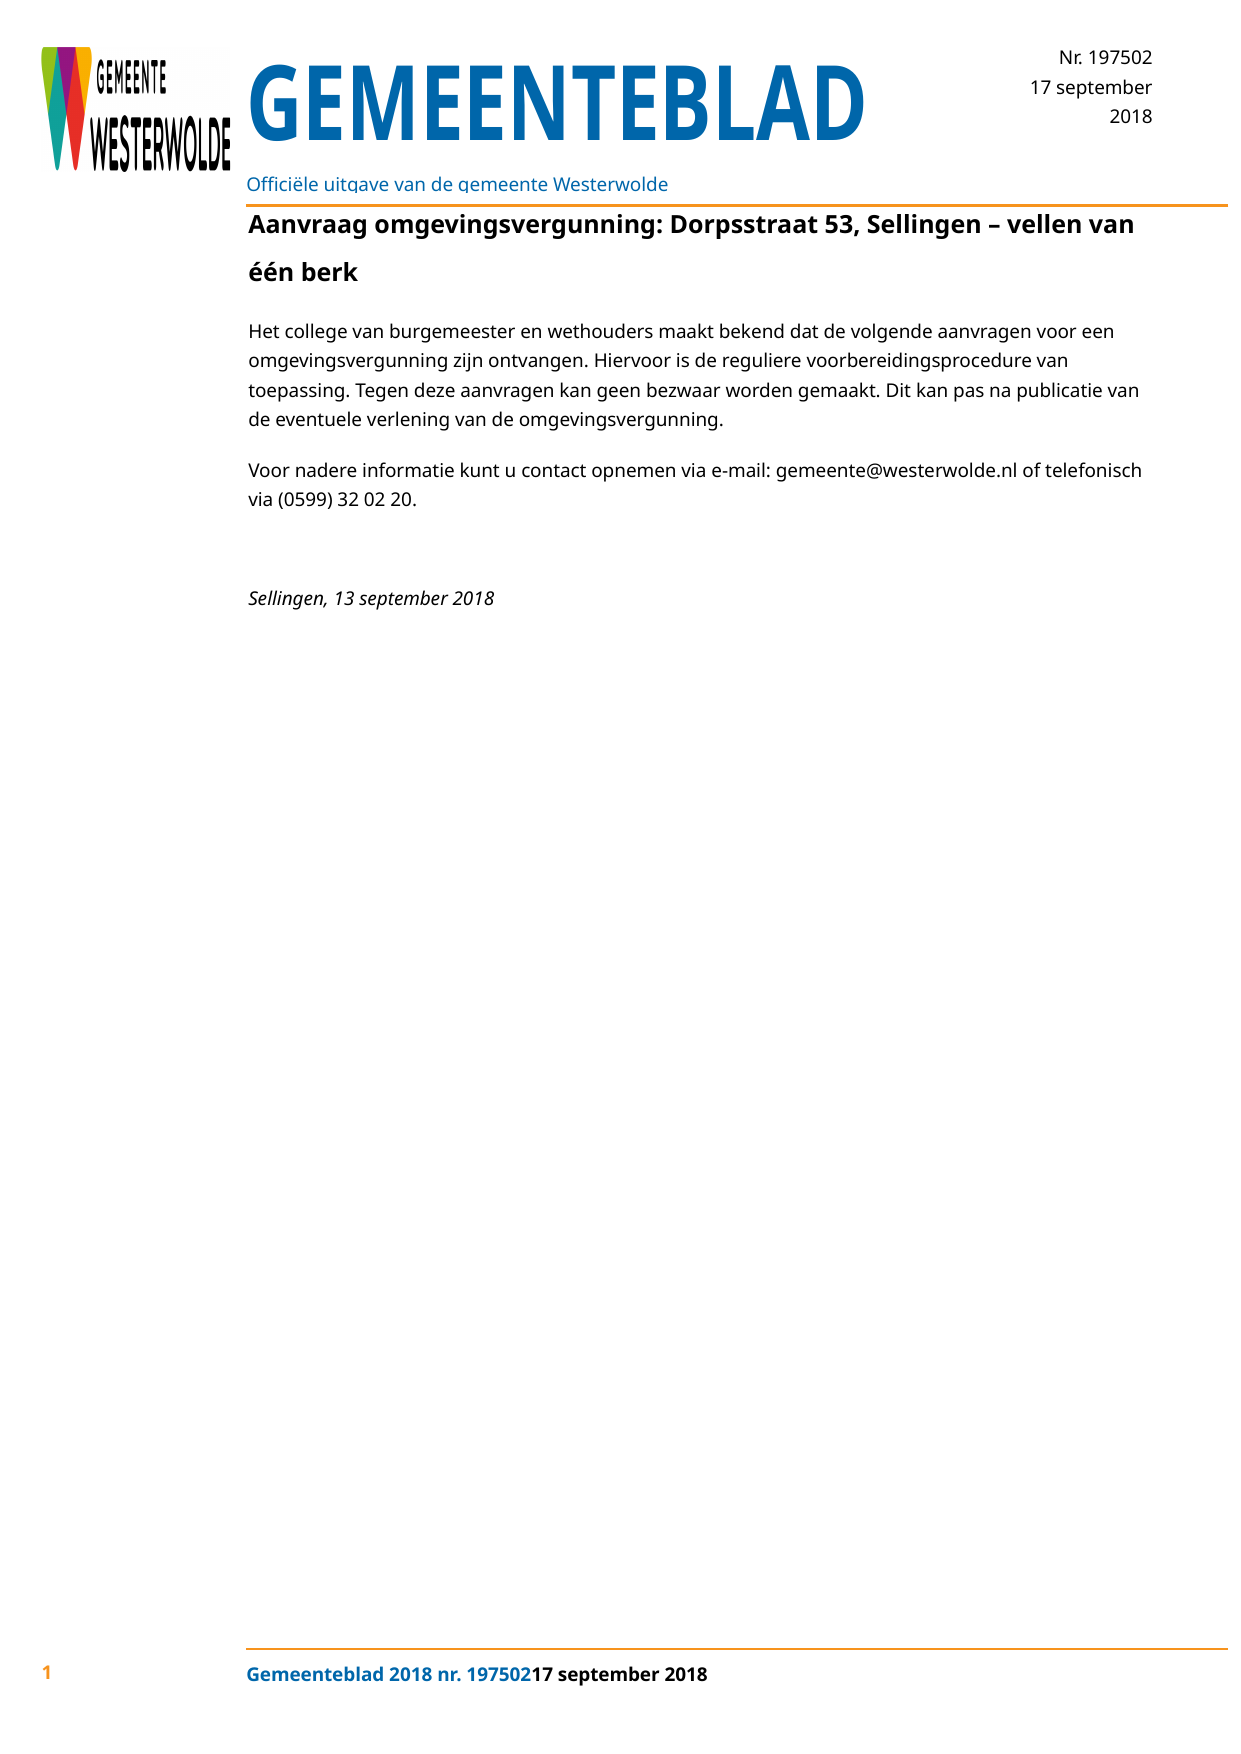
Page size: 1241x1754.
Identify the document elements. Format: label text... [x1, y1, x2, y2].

text Het college van burgemeester en wethouders maakt bekend dat de volgende aanvragen voor een omgevingsvergunning zijn ontvangen. Hiervoor is de reguliere voorbereidingsprocedure van toepassing. Tegen deze aanvragen kan geen bezwaar worden gemaakt. Dit kan pas na publicatie van de eventuele verlening van de omgevingsvergunning. [248, 318, 1152, 432]
picture [41, 47, 231, 172]
text Sellingen, 13 september 2018 [248, 585, 1152, 611]
text Voor nadere informatie kunt u contact opnemen via e-mail: gemeente@westerwolde.nl of telefonisch via (0599) 32 02 20. [248, 457, 1152, 512]
text Aanvraag omgevingsvergunning: Dorpsstraat 53, Sellingen – vellen van één berk [248, 207, 1152, 288]
